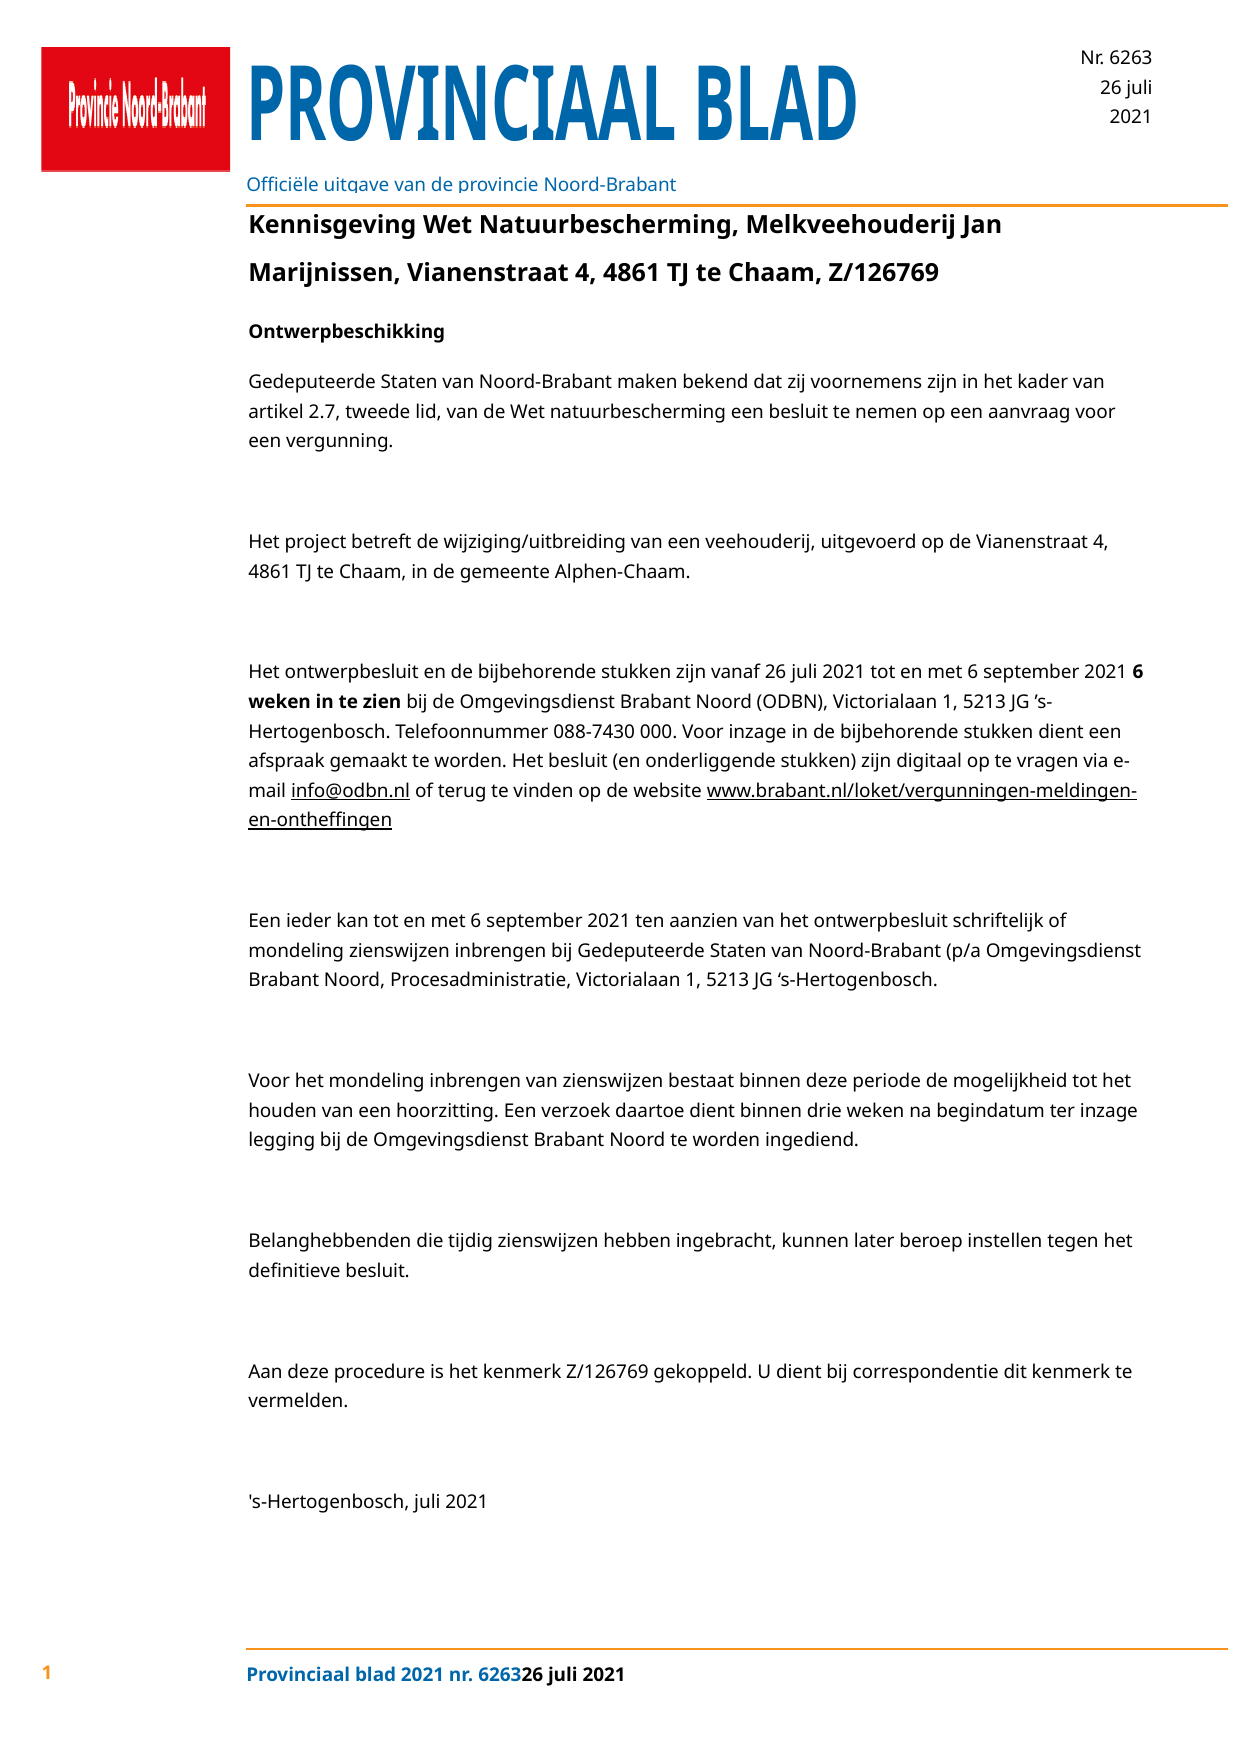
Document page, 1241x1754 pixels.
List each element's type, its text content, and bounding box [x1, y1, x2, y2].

picture [41, 47, 231, 172]
text Het project betreft de wijziging/uitbreiding van een veehouderij, uitgevoerd op de Vianenstraat 4, 4861 TJ te Chaam, in de gemeente Alphen-Chaam. [248, 528, 1152, 584]
text Ontwerpbeschikking [248, 318, 1152, 344]
text Voor het mondeling inbrengen van zienswijzen bestaat binnen deze periode de mogelijkheid tot het houden van een hoorzitting. Een verzoek daartoe dient binnen drie weken na begindatum ter inzage legging bij de Omgevingsdienst Brabant Noord te worden ingediend. [248, 1067, 1152, 1152]
text Aan deze procedure is het kenmerk Z/126769 gekoppeld. U dient bij correspondentie dit kenmerk te vermelden. [248, 1358, 1152, 1413]
text Belanghebbenden die tijdig zienswijzen hebben ingebracht, kunnen later beroep instellen tegen het definitieve besluit. [248, 1227, 1152, 1283]
text Het ontwerpbesluit en de bijbehorende stukken zijn vanaf 26 juli 2021 tot en met 6 september 2021 6 weken in te zien bij de Omgevingsdienst Brabant Noord (ODBN), Victorialaan 1, 5213 JG ’s-Hertogenbosch. Telefoonnummer 088-7430 000. Voor inzage in de bijbehorende stukken dient een afspraak gemaakt te worden. Het besluit (en onderliggende stukken) zijn digitaal op te vragen via e-mail info@odbn.nl of terug te vinden op de website www.brabant.nl/loket/vergunningen-meldingen-en-ontheffingen [248, 659, 1152, 832]
text Gedeputeerde Staten van Noord-Brabant maken bekend dat zij voornemens zijn in het kader van artikel 2.7, tweede lid, van de Wet natuurbescherming een besluit te nemen op een aanvraag voor een vergunning. [248, 368, 1152, 453]
text 's-Hertogenbosch, juli 2021 [248, 1488, 1152, 1514]
text Een ieder kan tot en met 6 september 2021 ten aanzien van het ontwerpbesluit schriftelijk of mondeling zienswijzen inbrengen bij Gedeputeerde Staten van Noord-Brabant (p/a Omgevingsdienst Brabant Noord, Procesadministratie, Victorialaan 1, 5213 JG ‘s-Hertogenbosch. [248, 907, 1152, 992]
text Kennisgeving Wet Natuurbescherming, Melkveehouderij Jan Marijnissen, Vianenstraat 4, 4861 TJ te Chaam, Z/126769 [248, 207, 1152, 288]
